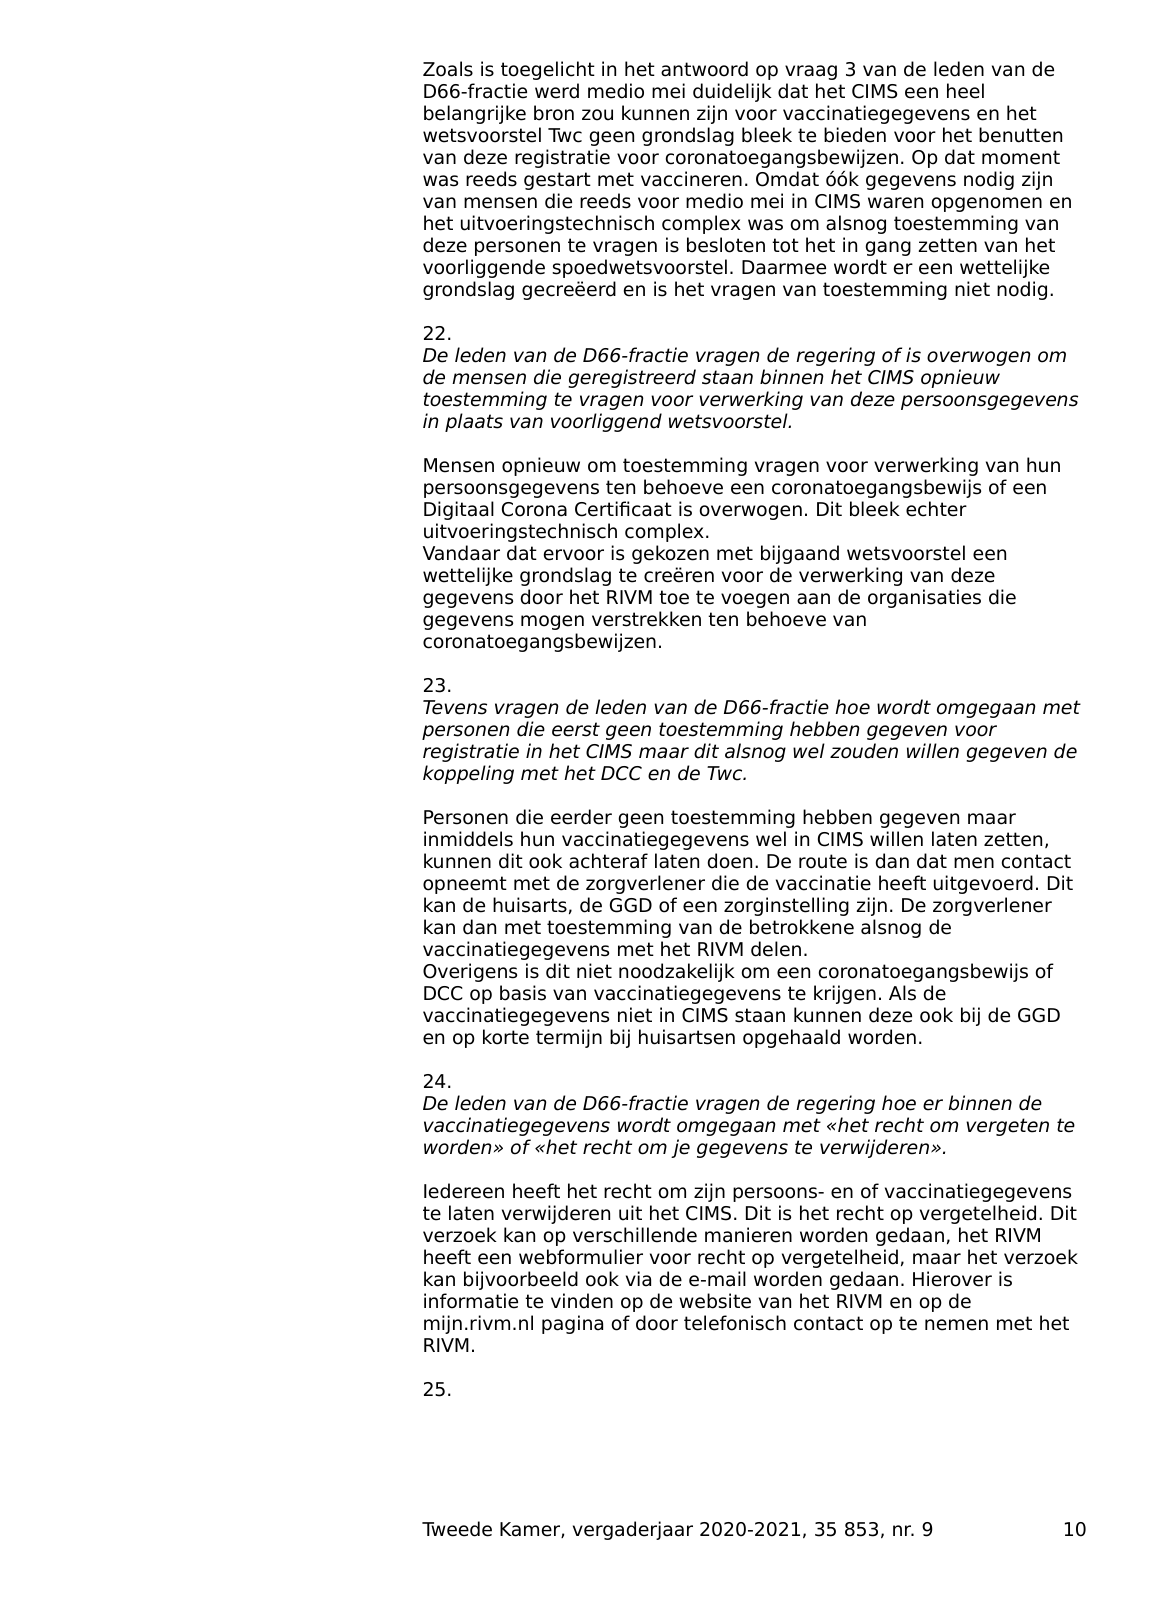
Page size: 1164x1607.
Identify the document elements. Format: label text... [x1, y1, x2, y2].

text De leden van de D66-fractie vragen de regering of is overwogen om de mensen die geregistreerd staan binnen het CIMS opnieuw toestemming te vragen voor verwerking van deze persoonsgegevens in plaats van voorliggend wetsvoorstel. [422, 345, 1087, 433]
text Overigens is dit niet noodzakelijk om een coronatoegangsbewijs of DCC op basis van vaccinatiegegevens te krijgen. Als de vaccinatiegegevens niet in CIMS staan kunnen deze ook bij de GGD en op korte termijn bij huisartsen opgehaald worden. [422, 961, 1087, 1049]
text 23. [422, 675, 1087, 697]
text 25. [422, 1379, 1087, 1401]
text De leden van de D66-fractie vragen de regering hoe er binnen de vaccinatiegegevens wordt omgegaan met «het recht om vergeten te worden» of «het recht om je gegevens te verwijderen». [422, 1093, 1087, 1159]
text Zoals is toegelicht in het antwoord op vraag 3 van de leden van de D66-fractie werd medio mei duidelijk dat het CIMS een heel belangrijke bron zou kunnen zijn voor vaccinatiegegevens en het wetsvoorstel Twc geen grondslag bleek te bieden voor het benutten van deze registratie voor coronatoegangsbewijzen. Op dat moment was reeds gestart met vaccineren. Omdat óók gegevens nodig zijn van mensen die reeds voor medio mei in CIMS waren opgenomen en het uitvoeringstechnisch complex was om alsnog toestemming van deze personen te vragen is besloten tot het in gang zetten van het voorliggende spoedwetsvoorstel. Daarmee wordt er een wettelijke grondslag gecreëerd en is het vragen van toestemming niet nodig. [422, 59, 1087, 301]
text Personen die eerder geen toestemming hebben gegeven maar inmiddels hun vaccinatiegegevens wel in CIMS willen laten zetten, kunnen dit ook achteraf laten doen. De route is dan dat men contact opneemt met de zorgverlener die de vaccinatie heeft uitgevoerd. Dit kan de huisarts, de GGD of een zorginstelling zijn. De zorgverlener kan dan met toestemming van de betrokkene alsnog de vaccinatiegegevens met het RIVM delen. [422, 807, 1087, 961]
text 24. [422, 1071, 1087, 1093]
text Tevens vragen de leden van de D66-fractie hoe wordt omgegaan met personen die eerst geen toestemming hebben gegeven voor registratie in het CIMS maar dit alsnog wel zouden willen gegeven de koppeling met het DCC en de Twc. [422, 697, 1087, 785]
text 22. [422, 323, 1087, 345]
text Mensen opnieuw om toestemming vragen voor verwerking van hun persoonsgegevens ten behoeve een coronatoegangsbewijs of een Digitaal Corona Certificaat is overwogen. Dit bleek echter uitvoeringstechnisch complex. [422, 455, 1087, 543]
text Vandaar dat ervoor is gekozen met bijgaand wetsvoorstel een wettelijke grondslag te creëren voor de verwerking van deze gegevens door het RIVM toe te voegen aan de organisaties die gegevens mogen verstrekken ten behoeve van coronatoegangsbewijzen. [422, 543, 1087, 653]
text Iedereen heeft het recht om zijn persoons- en of vaccinatiegegevens te laten verwijderen uit het CIMS. Dit is het recht op vergetelheid. Dit verzoek kan op verschillende manieren worden gedaan, het RIVM heeft een webformulier voor recht op vergetelheid, maar het verzoek kan bijvoorbeeld ook via de e-mail worden gedaan. Hierover is informatie te vinden op de website van het RIVM en op de mijn.rivm.nl pagina of door telefonisch contact op te nemen met het RIVM. [422, 1181, 1087, 1357]
